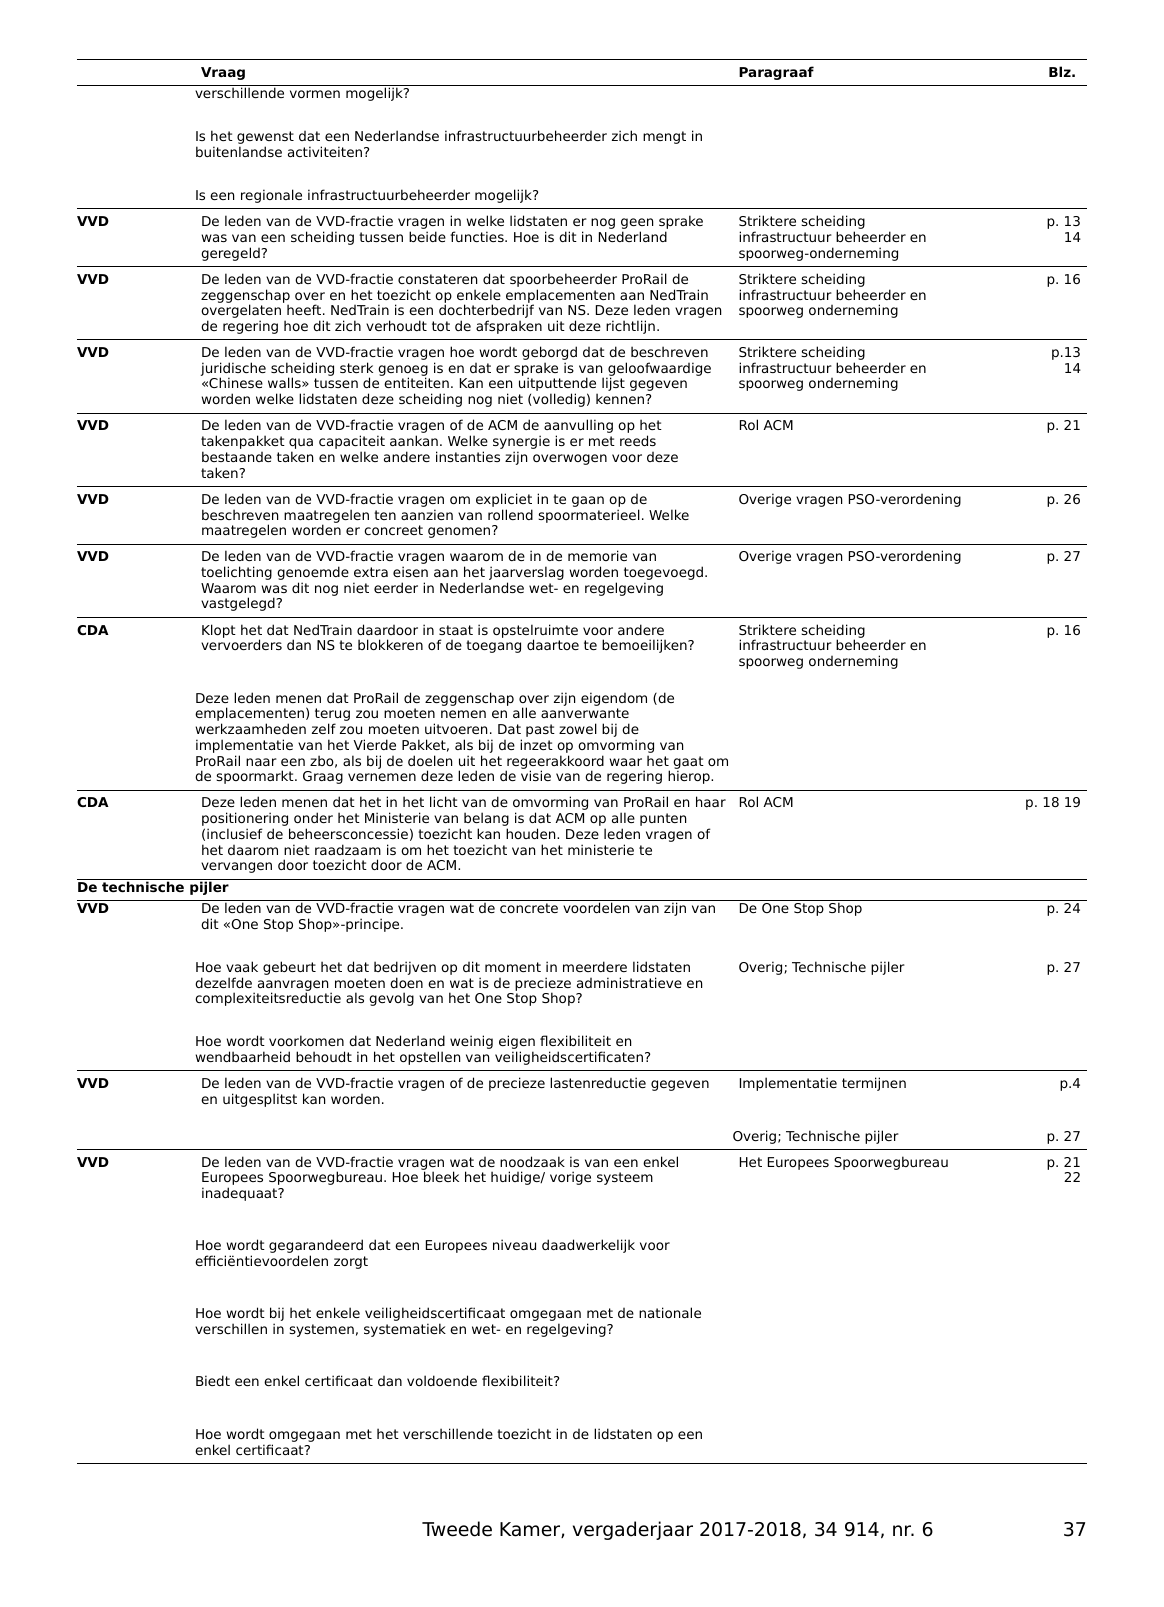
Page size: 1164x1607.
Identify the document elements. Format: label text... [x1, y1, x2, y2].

table_cell De leden van de VVD-fractie vragen hoe wordt geborgd dat de beschreven juridische scheiding sterk genoeg is en dat er sprake is van geloofwaardige «Chinese walls» tussen de entiteiten. Kan een uitputtende lijst gegeven worden welke lidstaten deze scheiding nog niet (volledig) kennen? [195, 340, 732, 412]
table_cell p. 26 [969, 487, 1087, 543]
table_cell [732, 1033, 968, 1070]
table_cell De leden van de VVD-fractie vragen wat de concrete voordelen van zijn van dit «One Stop Shop»-principe. [195, 901, 732, 937]
table_cell De One Stop Shop [732, 901, 968, 937]
table_cell Striktere scheiding infrastructuur beheerder en spoorweg-onderneming [732, 209, 968, 266]
table_cell [732, 1096, 968, 1123]
table_cell VVD [77, 901, 195, 1070]
table_cell De leden van de VVD-fractie constateren dat spoorbeheerder ProRail de zeggenschap over en het toezicht op enkele emplacementen aan NedTrain overgelaten heeft. NedTrain is een dochterbedrijf van NS. Deze leden vragen de regering hoe dit zich verhoudt tot de afspraken uit deze richtlijn. [195, 267, 732, 339]
table_header Blz. [969, 60, 1087, 85]
table_cell Hoe wordt voorkomen dat Nederland weinig eigen flexibiliteit en wendbaarheid behoudt in het opstellen van veiligheidscertificaten? [195, 1033, 732, 1070]
table_cell Overige vragen PSO-verordening [732, 545, 968, 617]
table_cell VVD [77, 209, 195, 266]
table_cell De leden van de VVD-fractie vragen om expliciet in te gaan op de beschreven maatregelen ten aanzien van rollend spoormaterieel. Welke maatregelen worden er concreet genomen? [195, 487, 732, 543]
table_cell p. 13 14 [969, 209, 1087, 266]
table_cell [195, 165, 732, 187]
table_cell [195, 1012, 732, 1033]
table_cell De leden van de VVD-fractie vragen in welke lidstaten er nog geen sprake was van een scheiding tussen beide functies. Hoe is dit in Nederland geregeld? [195, 209, 732, 266]
table_cell [732, 86, 968, 208]
table_cell De leden van de VVD-fractie vragen of de precieze lastenreductie gegeven en uitgesplitst kan worden. [195, 1071, 732, 1149]
table_cell Overig; Technische pijler [732, 959, 968, 1012]
table_header Vraag [195, 60, 732, 85]
table_cell [732, 1012, 968, 1033]
table_cell p. 27 [969, 1123, 1087, 1149]
table_cell p. 16 [969, 267, 1087, 339]
table_cell VVD [77, 487, 195, 543]
table_cell Rol ACM [732, 414, 968, 486]
table_cell [969, 1012, 1087, 1033]
table_cell [195, 1206, 732, 1232]
table_cell p. 18 19 [969, 791, 1087, 879]
table_cell [195, 937, 732, 959]
table_cell Klopt het dat NedTrain daardoor in staat is opstelruimte voor andere vervoerders dan NS te blokkeren of de toegang daartoe te bemoeilijken? [195, 618, 732, 659]
table_cell [77, 86, 195, 208]
table_cell [969, 1033, 1087, 1070]
table_cell De technische pijler [77, 880, 1087, 900]
table_cell [969, 86, 1087, 208]
table_cell Biedt een enkel certificaat dan voldoende flexibiliteit? [195, 1369, 732, 1395]
table_cell [969, 1096, 1087, 1123]
table_cell [969, 937, 1087, 959]
table_cell [195, 1395, 732, 1421]
table_cell p.4 [969, 1071, 1087, 1096]
table_cell Deze leden menen dat het in het licht van de omvorming van ProRail en haar positionering onder het Ministerie van belang is dat ACM op alle punten (inclusief de beheersconcessie) toezicht kan houden. Deze leden vragen of het daarom niet raadzaam is om het toezicht van het ministerie te vervangen door toezicht door de ACM. [195, 791, 732, 879]
table_cell Hoe wordt gegarandeerd dat een Europees niveau daadwerkelijk voor efficiëntievoordelen zorgt [195, 1233, 732, 1274]
table_cell VVD [77, 340, 195, 412]
table_cell De leden van de VVD-fractie vragen of de ACM de aanvulling op het takenpakket qua capaciteit aankan. Welke synergie is er met reeds bestaande taken en welke andere instanties zijn overwogen voor deze taken? [195, 414, 732, 486]
table_header Paragraaf [732, 60, 968, 85]
table_cell p. 24 [969, 901, 1087, 937]
table_cell De leden van de VVD-fractie vragen waarom de in de memorie van toelichting genoemde extra eisen aan het jaarverslag worden toegevoegd. Waarom was dit nog niet eerder in Nederlandse wet- en regelgeving vastgelegd? [195, 545, 732, 617]
table_cell Het Europees Spoorwegbureau [732, 1150, 968, 1463]
table_cell p. 16 [969, 618, 1087, 789]
table_cell [195, 107, 732, 128]
table_cell Deze leden menen dat ProRail de zeggenschap over zijn eigendom (de emplacementen) terug zou moeten nemen en alle aanverwante werkzaamheden zelf zou moeten uitvoeren. Dat past zowel bij de implementatie van het Vierde Pakket, als bij de inzet op omvorming van ProRail naar een zbo, als bij de doelen uit het regeerakkoord waar het gaat om de spoormarkt. Graag vernemen deze leden de visie van de regering hierop. [195, 685, 732, 789]
table_cell Implementatie termijnen [732, 1071, 968, 1096]
table_cell p. 21 [969, 414, 1087, 486]
table_cell Overige vragen PSO-verordening [732, 487, 968, 543]
table_cell VVD [77, 414, 195, 486]
table_cell CDA [77, 618, 195, 789]
table_cell Hoe wordt bij het enkele veiligheidscertificaat omgegaan met de nationale verschillen in systemen, systematiek en wet- en regelgeving? [195, 1301, 732, 1342]
table_cell VVD [77, 545, 195, 617]
table_cell Overig; Technische pijler [732, 1123, 968, 1149]
table_cell Hoe wordt omgegaan met het verschillende toezicht in de lidstaten op een enkel certificaat? [195, 1421, 732, 1463]
table_cell [732, 937, 968, 959]
table_cell Is het gewenst dat een Nederlandse infrastructuurbeheerder zich mengt in buitenlandse activiteiten? [195, 128, 732, 165]
table_cell Rol ACM [732, 791, 968, 879]
table_cell VVD [77, 1150, 195, 1463]
table_cell Striktere scheiding infrastructuur beheerder en spoorweg onderneming [732, 267, 968, 339]
table_cell VVD [77, 1071, 195, 1149]
table_cell Is een regionale infrastructuurbeheerder mogelijk? [195, 187, 732, 208]
table_cell CDA [77, 791, 195, 879]
table_cell De leden van de VVD-fractie vragen wat de noodzaak is van een enkel Europees Spoorwegbureau. Hoe bleek het huidige/ vorige systeem inadequaat? [195, 1150, 732, 1206]
table_cell p. 27 [969, 545, 1087, 617]
table_cell p. 27 [969, 959, 1087, 1012]
table_cell p. 21 22 [969, 1150, 1087, 1463]
table_cell [195, 1343, 732, 1368]
table_cell Striktere scheiding infrastructuur beheerder en spoorweg onderneming [732, 618, 968, 789]
table_cell Hoe vaak gebeurt het dat bedrijven op dit moment in meerdere lidstaten dezelfde aanvragen moeten doen en wat is de precieze administratieve en complexiteitsreductie als gevolg van het One Stop Shop? [195, 959, 732, 1012]
table_cell Striktere scheiding infrastructuur beheerder en spoorweg onderneming [732, 340, 968, 412]
table_cell verschillende vormen mogelijk? [195, 86, 732, 107]
table_header [77, 60, 195, 85]
table_cell VVD [77, 267, 195, 339]
table_cell [195, 1274, 732, 1301]
table_cell p.13 14 [969, 340, 1087, 412]
table_cell [195, 659, 732, 685]
